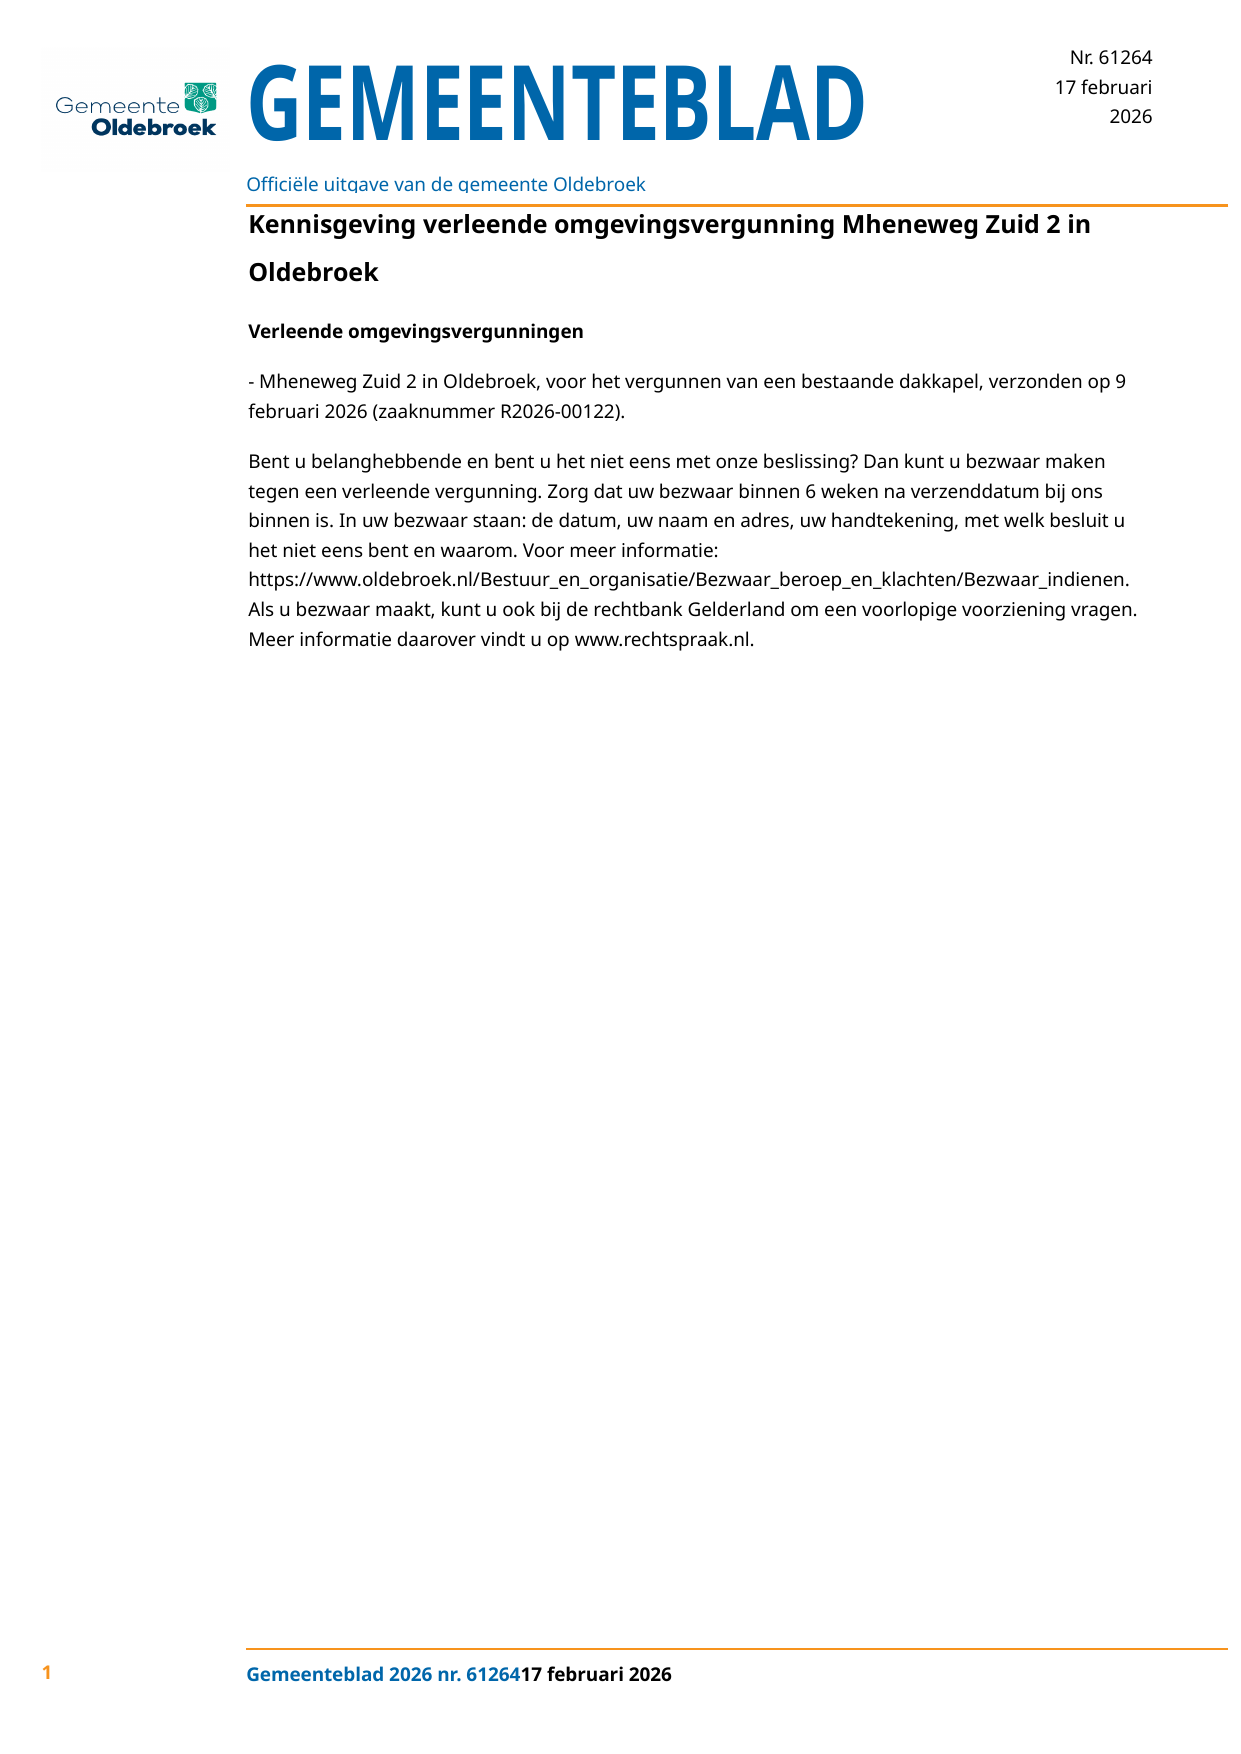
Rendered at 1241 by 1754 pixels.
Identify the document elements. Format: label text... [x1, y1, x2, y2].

text - Mheneweg Zuid 2 in Oldebroek, voor het vergunnen van een bestaande dakkapel, verzonden op 9 februari 2026 (zaaknummer R2026-00122). [248, 368, 1152, 424]
text Verleende omgevingsvergunningen [248, 318, 1152, 344]
text Bent u belanghebbende en bent u het niet eens met onze beslissing? Dan kunt u bezwaar maken tegen een verleende vergunning. Zorg dat uw bezwaar binnen 6 weken na verzenddatum bij ons binnen is. In uw bezwaar staan: de datum, uw naam en adres, uw handtekening, met welk besluit u het niet eens bent en waarom. Voor meer informatie: https://www.oldebroek.nl/Bestuur_en_organisatie/Bezwaar_beroep_en_klachten/Bezwaar_indienen. Als u bezwaar maakt, kunt u ook bij de rechtbank Gelderland om een voorlopige voorziening vragen. Meer informatie daarover vindt u op www.rechtspraak.nl. [248, 448, 1152, 652]
text Kennisgeving verleende omgevingsvergunning Mheneweg Zuid 2 in Oldebroek [248, 207, 1152, 288]
picture [41, 47, 231, 172]
